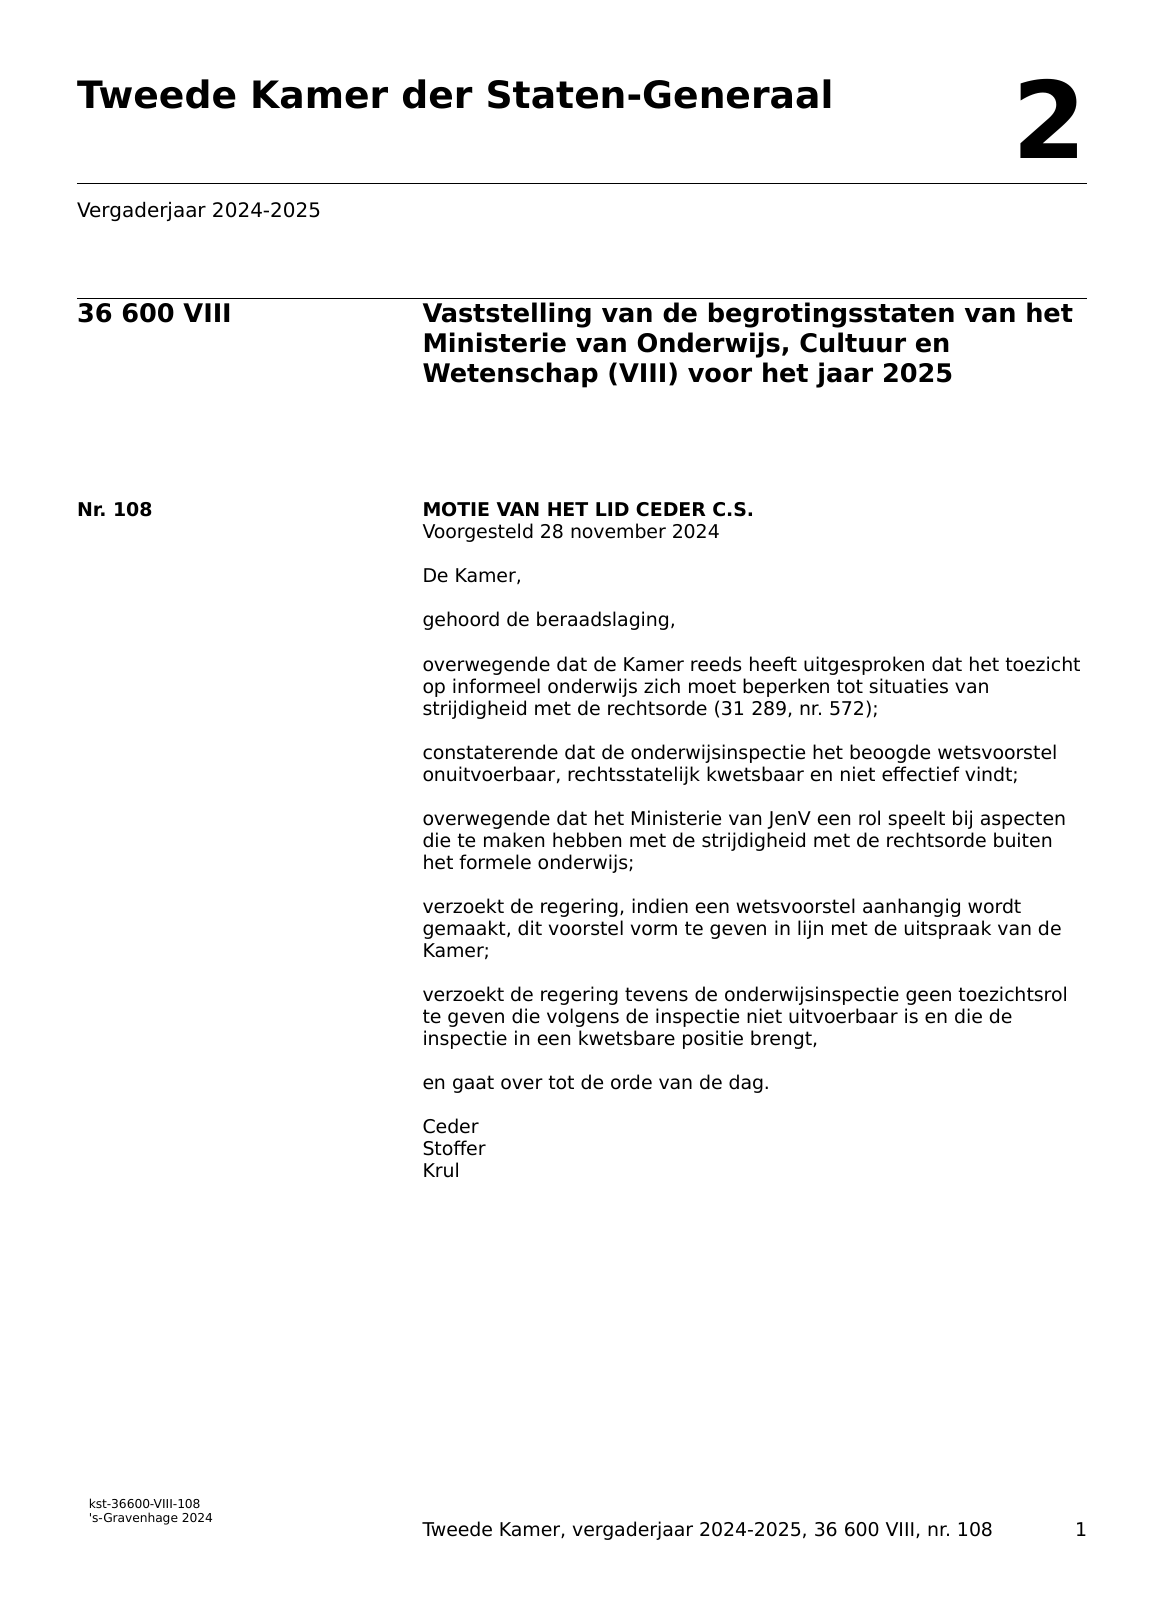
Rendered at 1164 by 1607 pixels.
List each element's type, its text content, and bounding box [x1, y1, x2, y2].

text en gaat over tot de orde van de dag. [422, 1072, 1087, 1094]
text Voorgesteld 28 november 2024 [422, 521, 1087, 543]
text De Kamer, [422, 565, 1087, 587]
text Ceder [422, 1116, 1087, 1138]
text overwegende dat het Ministerie van JenV een rol speelt bij aspecten die te maken hebben met de strijdigheid met de rechtsorde buiten het formele onderwijs; [422, 808, 1087, 874]
text overwegende dat de Kamer reeds heeft uitgesproken dat het toezicht op informeel onderwijs zich moet beperken tot situaties van strijdigheid met de rechtsorde (31 289, nr. 572); [422, 653, 1087, 719]
text 's-Gravenhage 2024 [88, 1511, 323, 1525]
subtitle Nr. 108 MOTIE VAN HET LID CEDER C.S. [77, 499, 1087, 521]
text Stoffer [422, 1138, 1087, 1160]
table_header 2 [886, 59, 1087, 183]
text constaterende dat de onderwijsinspectie het beoogde wetsvoorstel onuitvoerbaar, rechtsstatelijk kwetsbaar en niet effectief vindt; [422, 742, 1087, 786]
text Krul [422, 1160, 1087, 1182]
subtitle 36 600 VIII Vaststelling van de begrotingsstaten van het Ministerie van Onderwijs, Cultuur en Wetenschap (VIII) voor het jaar 2025 [77, 299, 1087, 388]
text verzoekt de regering, indien een wetsvoorstel aanhangig wordt gemaakt, dit voorstel vorm te geven in lijn met de uitspraak van de Kamer; [422, 896, 1087, 962]
text kst-36600-VIII-108 [88, 1497, 323, 1511]
table_header Tweede Kamer der Staten-Generaal [77, 59, 886, 183]
table_cell Vergaderjaar 2024-2025 [77, 184, 1087, 298]
text verzoekt de regering tevens de onderwijsinspectie geen toezichtsrol te geven die volgens de inspectie niet uitvoerbaar is en die de inspectie in een kwetsbare positie brengt, [422, 984, 1087, 1050]
text gehoord de beraadslaging, [422, 609, 1087, 631]
